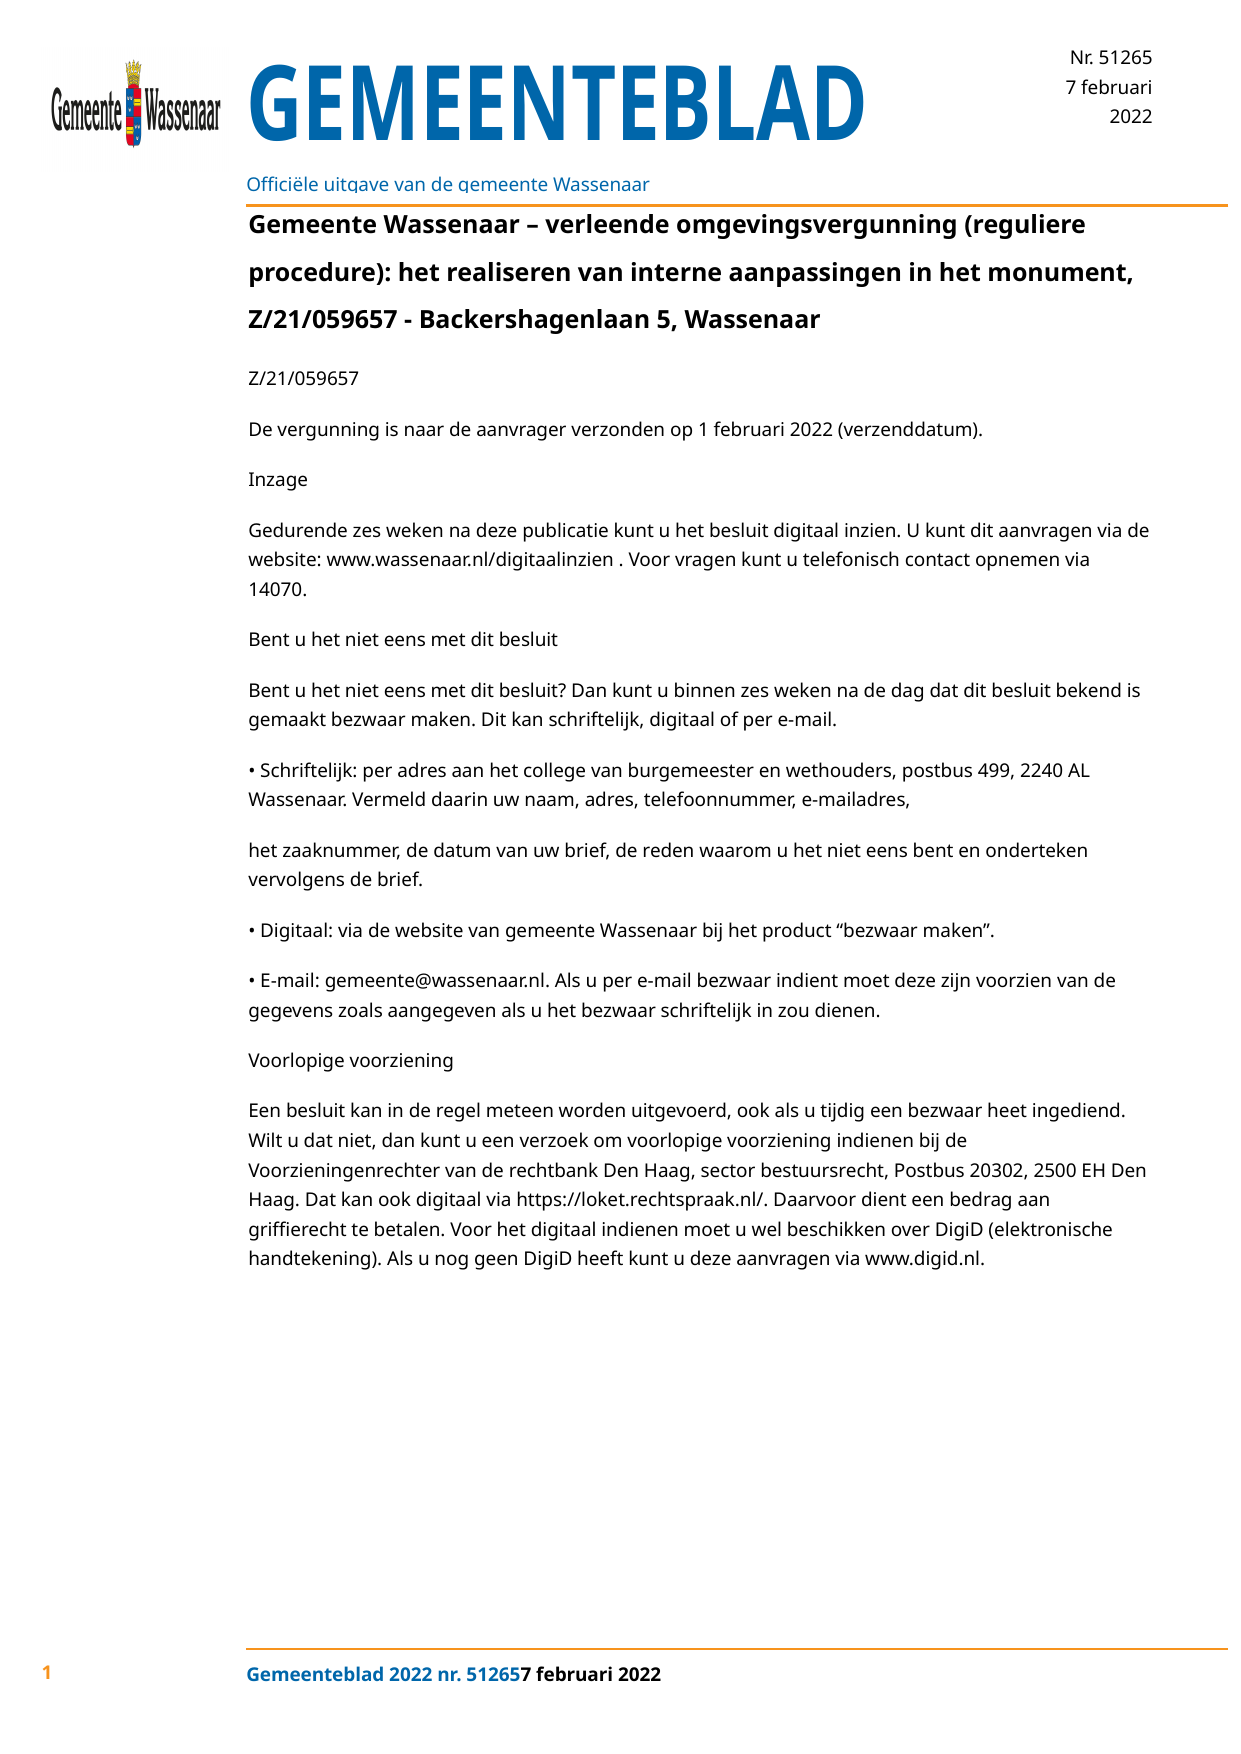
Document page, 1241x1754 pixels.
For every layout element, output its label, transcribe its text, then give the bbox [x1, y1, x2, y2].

text Gedurende zes weken na deze publicatie kunt u het besluit digitaal inzien. U kunt dit aanvragen via de website: www.wassenaar.nl/digitaalinzien . Voor vragen kunt u telefonisch contact opnemen via 14070. [248, 517, 1152, 602]
text Bent u het niet eens met dit besluit? Dan kunt u binnen zes weken na de dag dat dit besluit bekend is gemaakt bezwaar maken. Dit kan schriftelijk, digitaal of per e-mail. [248, 677, 1152, 732]
text • Digitaal: via de website van gemeente Wassenaar bij het product “bezwaar maken”. [248, 917, 1152, 942]
text Voorlopige voorziening [248, 1047, 1152, 1073]
text De vergunning is naar de aanvrager verzonden op 1 februari 2022 (verzenddatum). [248, 416, 1152, 442]
text Gemeente Wassenaar – verleende omgevingsvergunning (reguliere procedure): het realiseren van interne aanpassingen in het monument, Z/21/059657 - Backershagenlaan 5, Wassenaar [248, 207, 1152, 336]
text Inzage [248, 466, 1152, 492]
text • Schriftelijk: per adres aan het college van burgemeester en wethouders, postbus 499, 2240 AL Wassenaar. Vermeld daarin uw naam, adres, telefoonnummer, e-mailadres, [248, 757, 1152, 812]
text Bent u het niet eens met dit besluit [248, 626, 1152, 652]
picture [41, 47, 231, 172]
text Een besluit kan in de regel meteen worden uitgevoerd, ook als u tijdig een bezwaar heet ingediend. Wilt u dat niet, dan kunt u een verzoek om voorlopige voorziening indienen bij de Voorzieningenrechter van de rechtbank Den Haag, sector bestuursrecht, Postbus 20302, 2500 EH Den Haag. Dat kan ook digitaal via https://loket.rechtspraak.nl/. Daarvoor dient een bedrag aan griffierecht te betalen. Voor het digitaal indienen moet u wel beschikken over DigiD (elektronische handtekening). Als u nog geen DigiD heeft kunt u deze aanvragen via www.digid.nl. [248, 1098, 1152, 1271]
text Z/21/059657 [248, 366, 1152, 391]
text het zaaknummer, de datum van uw brief, de reden waarom u het niet eens bent en onderteken vervolgens de brief. [248, 837, 1152, 892]
text • E-mail: gemeente@wassenaar.nl. Als u per e-mail bezwaar indient moet deze zijn voorzien van de gegevens zoals aangegeven als u het bezwaar schriftelijk in zou dienen. [248, 967, 1152, 1022]
